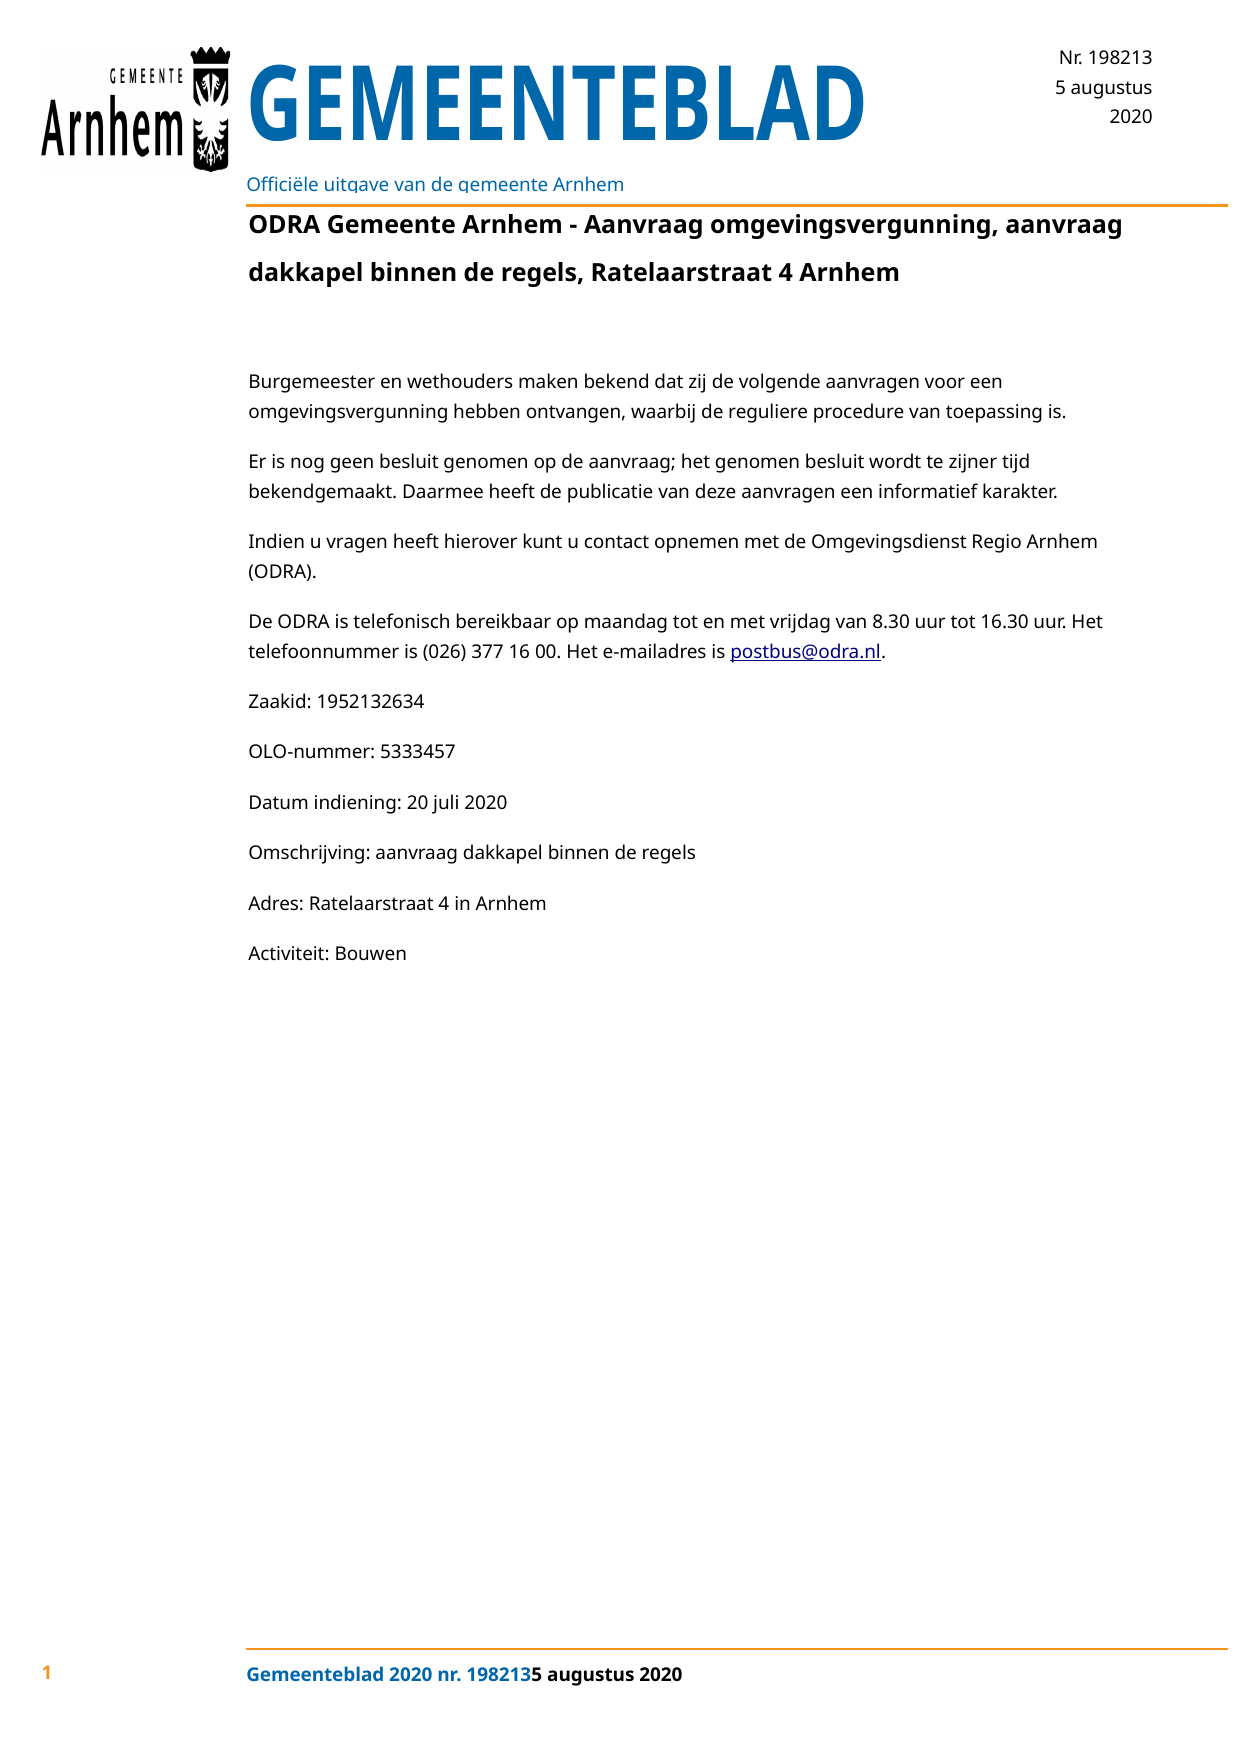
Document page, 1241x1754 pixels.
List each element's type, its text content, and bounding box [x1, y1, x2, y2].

text Datum indiening: 20 juli 2020 [248, 789, 1152, 815]
text Zaakid: 1952132634 [248, 688, 1152, 714]
text Burgemeester en wethouders maken bekend dat zij de volgende aanvragen voor een omgevingsvergunning hebben ontvangen, waarbij de reguliere procedure van toepassing is. [248, 368, 1152, 424]
text ODRA Gemeente Arnhem - Aanvraag omgevingsvergunning, aanvraag dakkapel binnen de regels, Ratelaarstraat 4 Arnhem [248, 207, 1152, 288]
text Adres: Ratelaarstraat 4 in Arnhem [248, 890, 1152, 916]
text Indien u vragen heeft hierover kunt u contact opnemen met de Omgevingsdienst Regio Arnhem (ODRA). [248, 528, 1152, 584]
text De ODRA is telefonisch bereikbaar op maandag tot en met vrijdag van 8.30 uur tot 16.30 uur. Het telefoonnummer is (026) 377 16 00. Het e-mailadres is postbus@odra.nl. [248, 608, 1152, 664]
picture [41, 47, 231, 172]
text Activiteit: Bouwen [248, 940, 1152, 966]
text Omschrijving: aanvraag dakkapel binnen de regels [248, 839, 1152, 865]
text Er is nog geen besluit genomen op de aanvraag; het genomen besluit wordt te zijner tijd bekendgemaakt. Daarmee heeft de publicatie van deze aanvragen een informatief karakter. [248, 448, 1152, 504]
text OLO-nummer: 5333457 [248, 739, 1152, 764]
